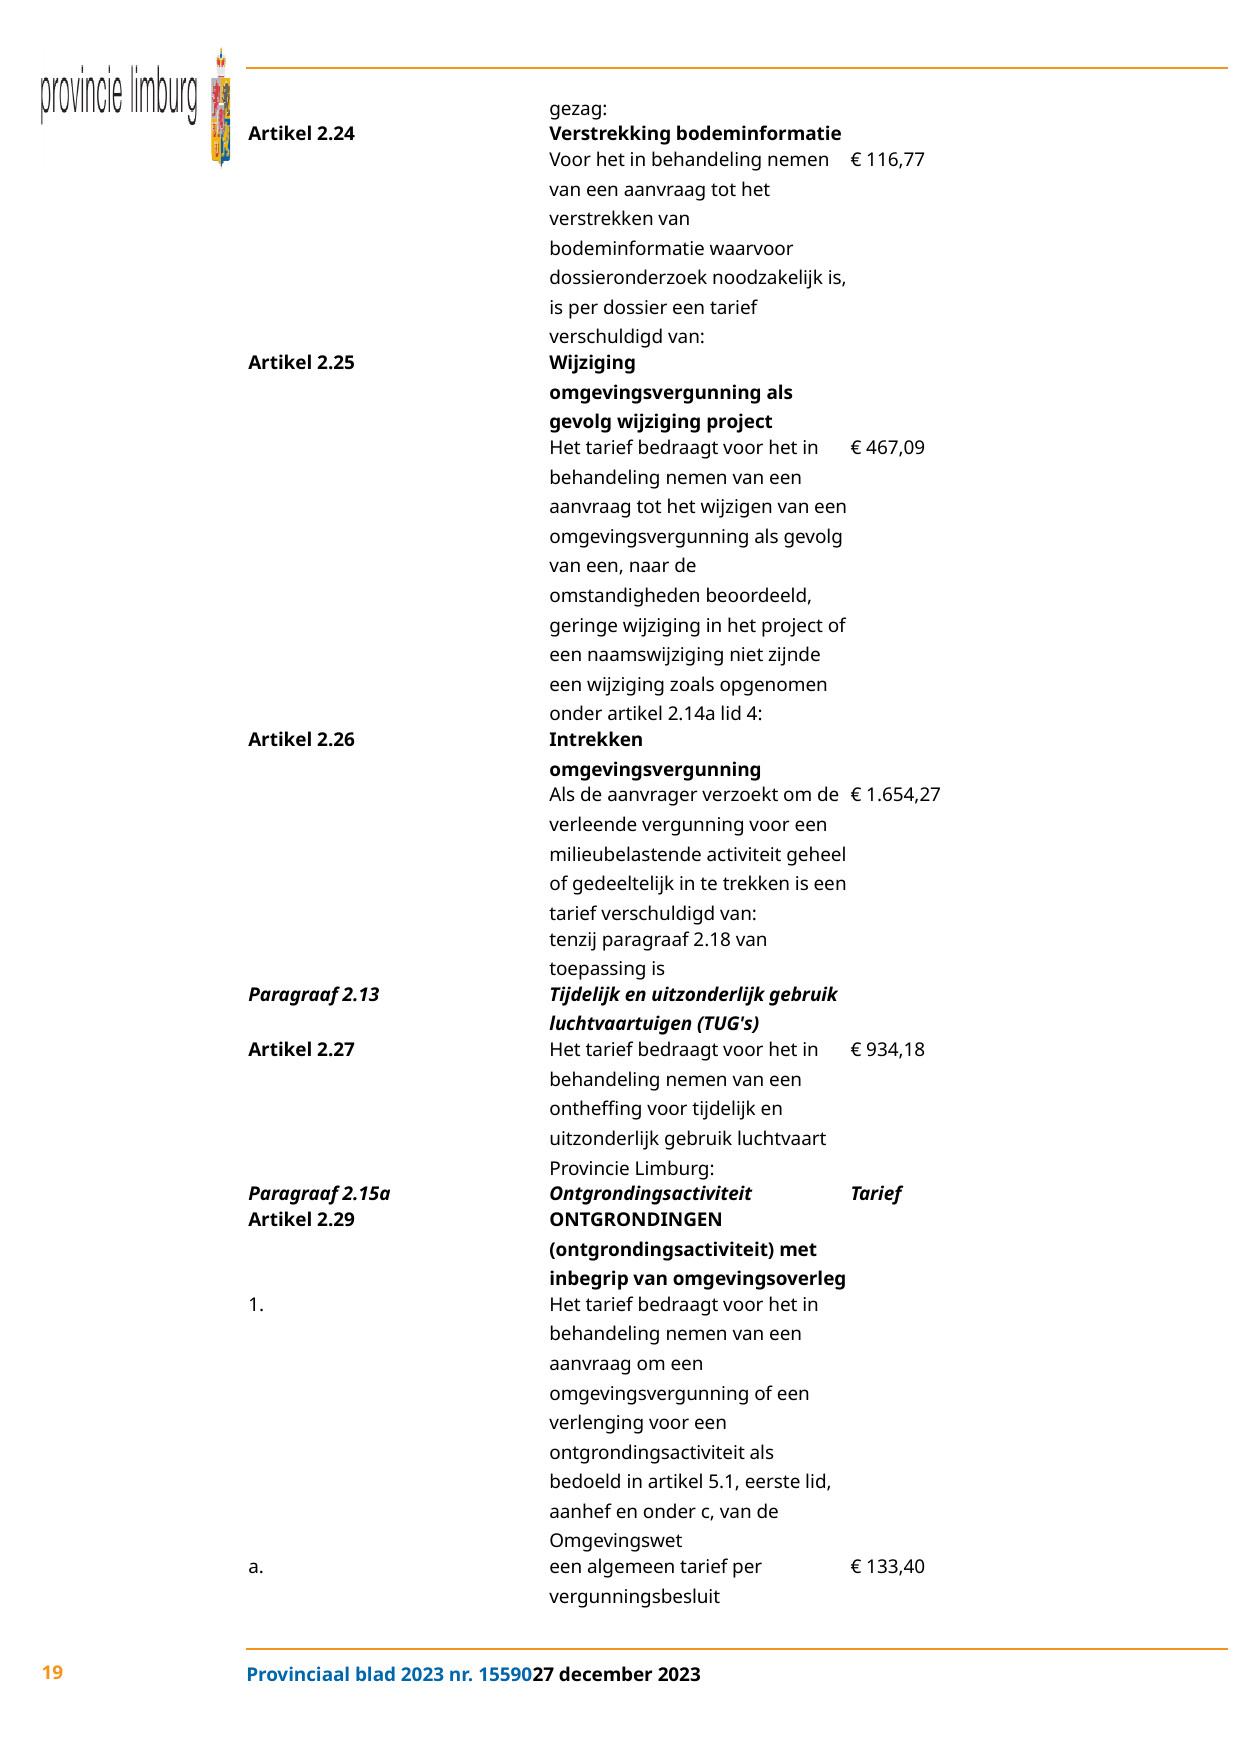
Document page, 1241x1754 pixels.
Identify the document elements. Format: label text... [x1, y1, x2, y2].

table_cell Artikel 2.25 [248, 350, 549, 434]
table_cell Voor het in behandeling nemen van een aanvraag tot het verstrekken van bodeminformatie waarvoor dossieronderzoek noodzakelijk is, is per dossier een tarief verschuldigd van: [549, 146, 850, 349]
table_cell Het tarief bedraagt voor het in behandeling nemen van een ontheffing voor tijdelijk en uitzonderlijk gebruik luchtvaart Provincie Limburg: [549, 1036, 850, 1180]
table_cell € 133,40 [850, 1554, 1152, 1609]
table_cell Intrekken omgevingsvergunning [549, 726, 850, 782]
table_cell [248, 146, 549, 349]
table_cell € 467,09 [850, 434, 1152, 726]
table_cell Ontgrondingsactiviteit [549, 1180, 850, 1206]
table_cell [248, 782, 549, 926]
table_cell Tijdelijk en uitzonderlijk gebruik luchtvaartuigen (TUG's) [549, 981, 850, 1036]
table_cell [248, 434, 549, 726]
table_cell Tarief [850, 1180, 1152, 1206]
table_cell Wijziging omgevingsvergunning als gevolg wijziging project [549, 350, 850, 434]
table_cell een algemeen tarief per vergunningsbesluit [549, 1554, 850, 1609]
table_cell gezag: [549, 95, 850, 121]
table_cell € 1.654,27 [850, 782, 1152, 926]
table_cell Het tarief bedraagt voor het in behandeling nemen van een aanvraag om een omgevingsvergunning of een verlenging voor een ontgrondingsactiviteit als bedoeld in artikel 5.1, eerste lid, aanhef en onder c, van de Omgevingswet [549, 1291, 850, 1553]
table_cell 1. [248, 1291, 549, 1553]
table_cell a. [248, 1554, 549, 1609]
table_cell Artikel 2.24 [248, 121, 549, 146]
table_cell [850, 926, 1152, 981]
table_cell ONTGRONDINGEN (ontgrondingsactiviteit) met inbegrip van omgevingsoverleg [549, 1206, 850, 1291]
table_cell [850, 1206, 1152, 1291]
table_cell Paragraaf 2.13 [248, 981, 549, 1036]
table_cell Artikel 2.29 [248, 1206, 549, 1291]
table_cell € 116,77 [850, 146, 1152, 349]
table_cell [850, 95, 1152, 121]
table_cell Het tarief bedraagt voor het in behandeling nemen van een aanvraag tot het wijzigen van een omgevingsvergunning als gevolg van een, naar de omstandigheden beoordeeld, geringe wijziging in het project of een naamswijziging niet zijnde een wijziging zoals opgenomen onder artikel 2.14a lid 4: [549, 434, 850, 726]
table_cell Verstrekking bodeminformatie [549, 121, 850, 146]
table_cell Artikel 2.26 [248, 726, 549, 782]
table_cell [850, 726, 1152, 782]
table_cell [850, 981, 1152, 1036]
table_cell Paragraaf 2.15a [248, 1180, 549, 1206]
table_cell [248, 95, 549, 121]
table_cell Als de aanvrager verzoekt om de verleende vergunning voor een milieubelastende activiteit geheel of gedeeltelijk in te trekken is een tarief verschuldigd van: [549, 782, 850, 926]
table_cell [850, 350, 1152, 434]
picture [41, 47, 231, 172]
table_cell tenzij paragraaf 2.18 van toepassing is [549, 926, 850, 981]
table_cell [248, 926, 549, 981]
table_cell [850, 121, 1152, 146]
table_cell [850, 1291, 1152, 1553]
table_cell € 934,18 [850, 1036, 1152, 1180]
table_cell Artikel 2.27 [248, 1036, 549, 1180]
